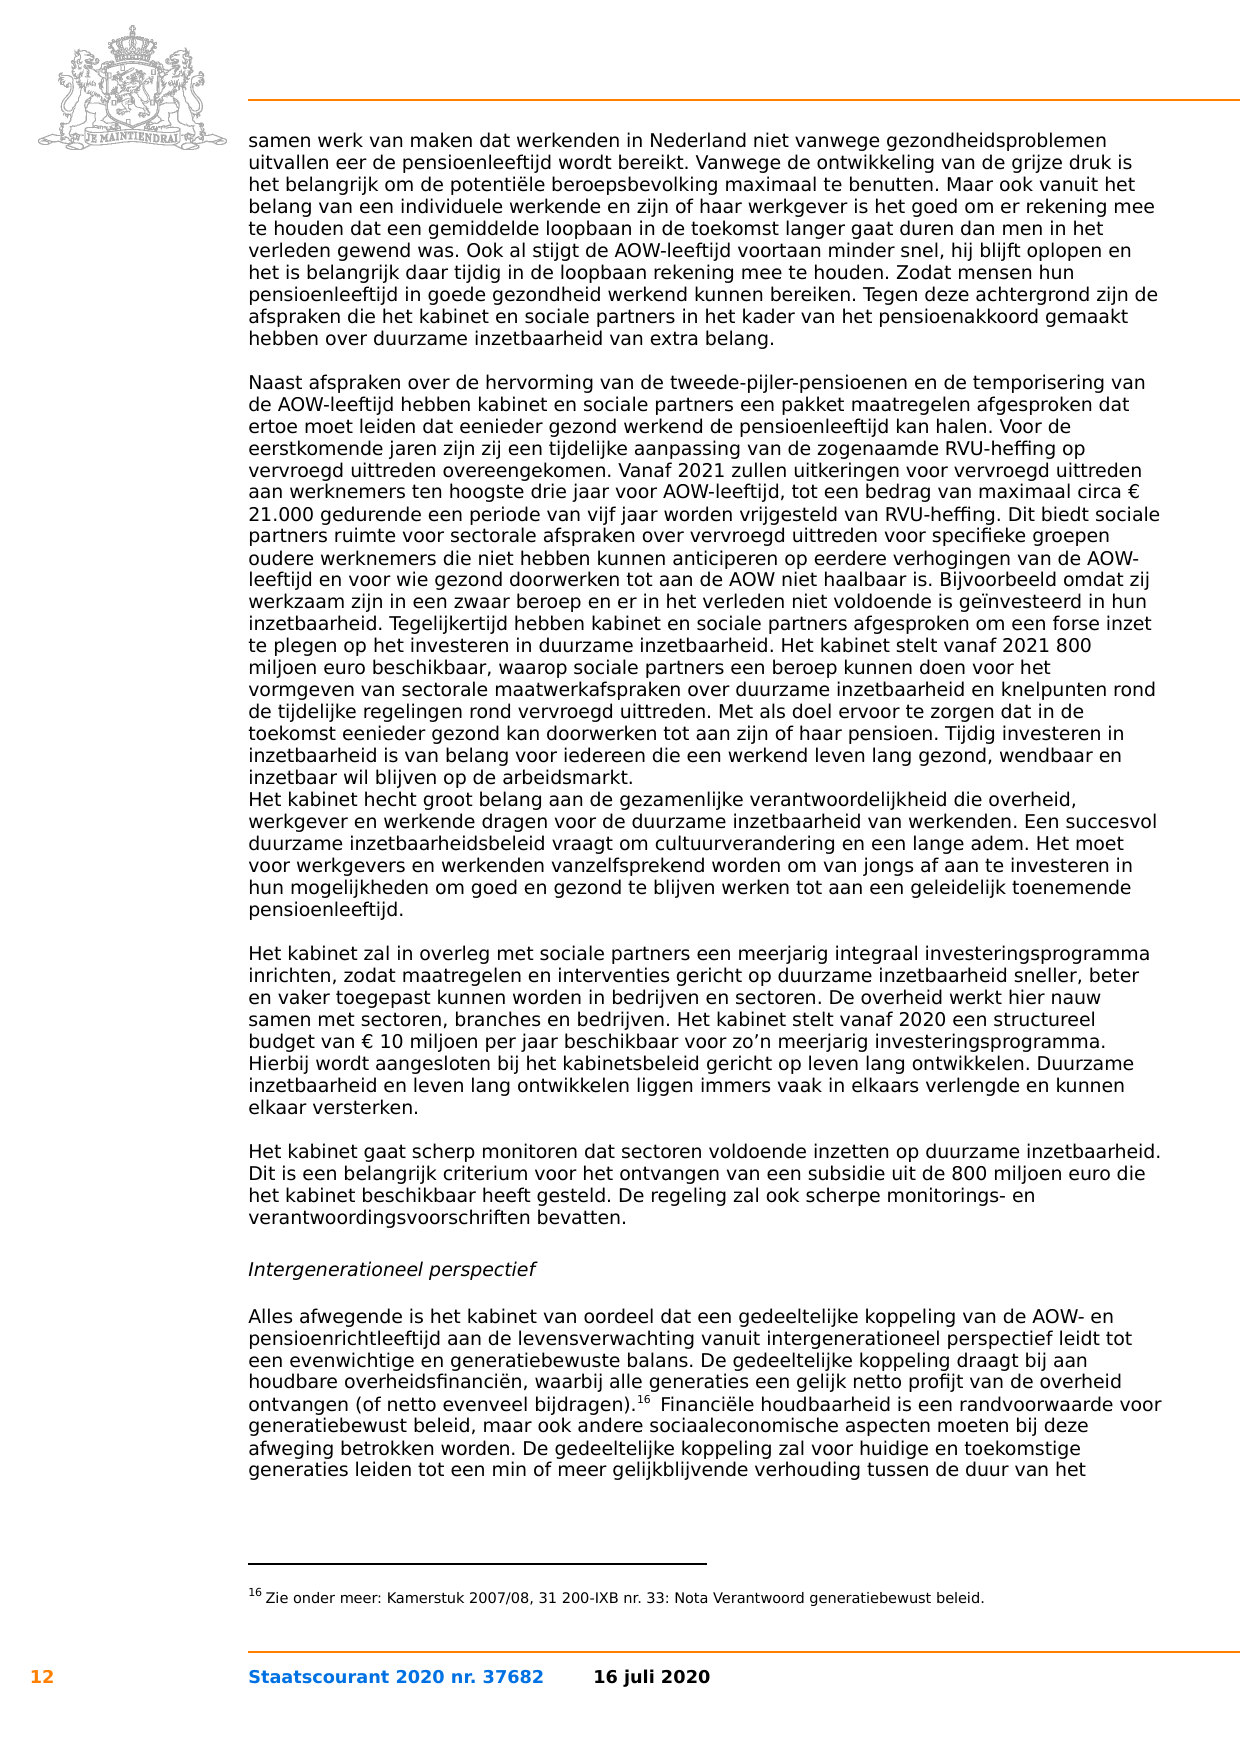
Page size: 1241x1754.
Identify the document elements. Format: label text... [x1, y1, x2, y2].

text Het kabinet zal in overleg met sociale partners een meerjarig integraal investeringsprogramma inrichten, zodat maatregelen en interventies gericht op duurzame inzetbaarheid sneller, beter en vaker toegepast kunnen worden in bedrijven en sectoren. De overheid werkt hier nauw samen met sectoren, branches en bedrijven. Het kabinet stelt vanaf 2020 een structureel budget van € 10 miljoen per jaar beschikbaar voor zo’n meerjarig investeringsprogramma. Hierbij wordt aangesloten bij het kabinetsbeleid gericht op leven lang ontwikkelen. Duurzame inzetbaarheid en leven lang ontwikkelen liggen immers vaak in elkaars verlengde en kunnen elkaar versterken. [248, 943, 1163, 1119]
text Naast afspraken over de hervorming van de tweede-pijler-pensioenen en de temporisering van de AOW-leeftijd hebben kabinet en sociale partners een pakket maatregelen afgesproken dat ertoe moet leiden dat eenieder gezond werkend de pensioenleeftijd kan halen. Voor de eerstkomende jaren zijn zij een tijdelijke aanpassing van de zogenaamde RVU-heffing op vervroegd uittreden overeengekomen. Vanaf 2021 zullen uitkeringen voor vervroegd uittreden aan werknemers ten hoogste drie jaar voor AOW-leeftijd, tot een bedrag van maximaal circa € 21.000 gedurende een periode van vijf jaar worden vrijgesteld van RVU-heffing. Dit biedt sociale partners ruimte voor sectorale afspraken over vervroegd uittreden voor specifieke groepen oudere werknemers die niet hebben kunnen anticiperen op eerdere verhogingen van de AOW-leeftijd en voor wie gezond doorwerken tot aan de AOW niet haalbaar is. Bijvoorbeeld omdat zij werkzaam zijn in een zwaar beroep en er in het verleden niet voldoende is geïnvesteerd in hun inzetbaarheid. Tegelijkertijd hebben kabinet en sociale partners afgesproken om een forse inzet te plegen op het investeren in duurzame inzetbaarheid. Het kabinet stelt vanaf 2021 800 miljoen euro beschikbaar, waarop sociale partners een beroep kunnen doen voor het vormgeven van sectorale maatwerkafspraken over duurzame inzetbaarheid en knelpunten rond de tijdelijke regelingen rond vervroegd uittreden. Met als doel ervoor te zorgen dat in de toekomst eenieder gezond kan doorwerken tot aan zijn of haar pensioen. Tijdig investeren in inzetbaarheid is van belang voor iedereen die een werkend leven lang gezond, wendbaar en inzetbaar wil blijven op de arbeidsmarkt. [248, 372, 1163, 789]
text Het kabinet gaat scherp monitoren dat sectoren voldoende inzetten op duurzame inzetbaarheid. Dit is een belangrijk criterium voor het ontvangen van een subsidie uit de 800 miljoen euro die het kabinet beschikbaar heeft gesteld. De regeling zal ook scherpe monitorings- en verantwoordingsvoorschriften bevatten. [248, 1141, 1163, 1228]
picture [38, 25, 227, 150]
text Alles afwegende is het kabinet van oordeel dat een gedeeltelijke koppeling van de AOW- en pensioenrichtleeftijd aan de levensverwachting vanuit intergenerationeel perspectief leidt tot een evenwichtige en generatiebewuste balans. De gedeeltelijke koppeling draagt bij aan houdbare overheidsfinanciën, waarbij alle generaties een gelijk netto profijt van de overheid ontvangen (of netto evenveel bijdragen). Financiële houdbaarheid is een randvoorwaarde voor generatiebewust beleid, maar ook andere sociaaleconomische aspecten moeten bij deze afweging betrokken worden. De gedeeltelijke koppeling zal voor huidige en toekomstige generaties leiden tot een min of meer gelijkblijvende verhouding tussen de duur van het [248, 1306, 1163, 1481]
subtitle Intergenerationeel perspectief [248, 1258, 1163, 1281]
text Het kabinet hecht groot belang aan de gezamenlijke verantwoordelijkheid die overheid, werkgever en werkende dragen voor de duurzame inzetbaarheid van werkenden. Een succesvol duurzame inzetbaarheidsbeleid vraagt om cultuurverandering en een lange adem. Het moet voor werkgevers en werkenden vanzelfsprekend worden om van jongs af aan te investeren in hun mogelijkheden om goed en gezond te blijven werken tot aan een geleidelijk toenemende pensioenleeftijd. [248, 789, 1163, 921]
text samen werk van maken dat werkenden in Nederland niet vanwege gezondheidsproblemen uitvallen eer de pensioenleeftijd wordt bereikt. Vanwege de ontwikkeling van de grijze druk is het belangrijk om de potentiële beroepsbevolking maximaal te benutten. Maar ook vanuit het belang van een individuele werkende en zijn of haar werkgever is het goed om er rekening mee te houden dat een gemiddelde loopbaan in de toekomst langer gaat duren dan men in het verleden gewend was. Ook al stijgt de AOW-leeftijd voortaan minder snel, hij blijft oplopen en het is belangrijk daar tijdig in de loopbaan rekening mee te houden. Zodat mensen hun pensioenleeftijd in goede gezondheid werkend kunnen bereiken. Tegen deze achtergrond zijn de afspraken die het kabinet en sociale partners in het kader van het pensioenakkoord gemaakt hebben over duurzame inzetbaarheid van extra belang. [248, 130, 1163, 350]
text Zie onder meer: Kamerstuk 2007/08, 31 200-IXB nr. 33: Nota Verantwoord generatiebewust beleid. [248, 1586, 1163, 1608]
